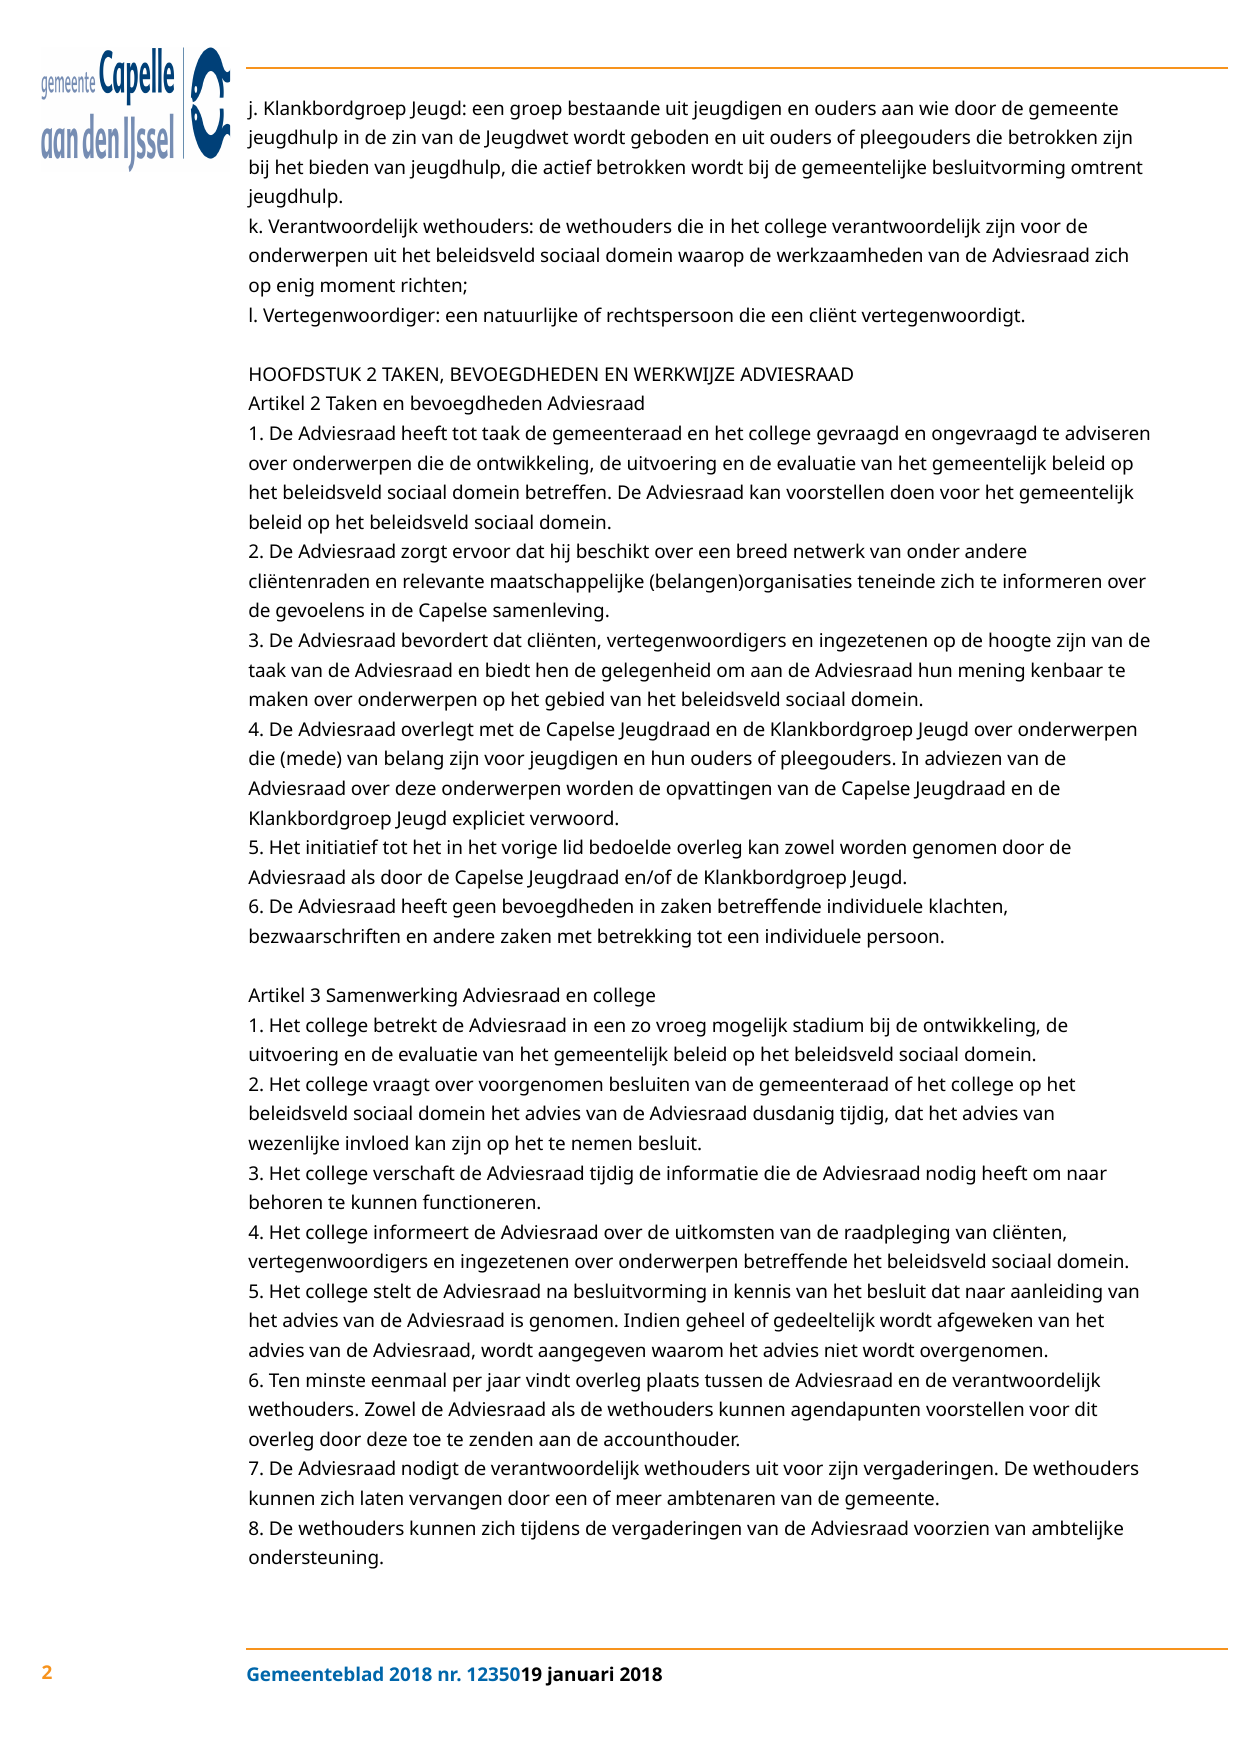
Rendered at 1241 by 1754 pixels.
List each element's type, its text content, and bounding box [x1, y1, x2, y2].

text l. Vertegenwoordiger: een natuurlijke of rechtspersoon die een cliënt vertegenwoordigt. [248, 302, 1152, 328]
text k. Verantwoordelijk wethouders: de wethouders die in het college verantwoordelijk zijn voor de onderwerpen uit het beleidsveld sociaal domein waarop de werkzaamheden van de Adviesraad zich op enig moment richten; [248, 213, 1152, 298]
text 1. Het college betrekt de Adviesraad in een zo vroeg mogelijk stadium bij de ontwikkeling, de uitvoering en de evaluatie van het gemeentelijk beleid op het beleidsveld sociaal domein. [248, 1012, 1152, 1067]
text 8. De wethouders kunnen zich tijdens de vergaderingen van de Adviesraad voorzien van ambtelijke ondersteuning. [248, 1515, 1152, 1570]
text 5. Het initiatief tot het in het vorige lid bedoelde overleg kan zowel worden genomen door de Adviesraad als door de Capelse Jeugdraad en/of de Klankbordgroep Jeugd. [248, 834, 1152, 890]
text 6. De Adviesraad heeft geen bevoegdheden in zaken betreffende individuele klachten, bezwaarschriften en andere zaken met betrekking tot een individuele persoon. [248, 893, 1152, 949]
picture [41, 47, 231, 172]
text HOOFDSTUK 2 TAKEN, BEVOEGDHEDEN EN WERKWIJZE ADVIESRAAD [248, 361, 1152, 387]
text 1. De Adviesraad heeft tot taak de gemeenteraad en het college gevraagd en ongevraagd te adviseren over onderwerpen die de ontwikkeling, de uitvoering en de evaluatie van het gemeentelijk beleid op het beleidsveld sociaal domein betreffen. De Adviesraad kan voorstellen doen voor het gemeentelijk beleid op het beleidsveld sociaal domein. [248, 420, 1152, 535]
text 3. De Adviesraad bevordert dat cliënten, vertegenwoordigers en ingezetenen op de hoogte zijn van de taak van de Adviesraad en biedt hen de gelegenheid om aan de Adviesraad hun mening kenbaar te maken over onderwerpen op het gebied van het beleidsveld sociaal domein. [248, 627, 1152, 712]
text 4. De Adviesraad overlegt met de Capelse Jeugdraad en de Klankbordgroep Jeugd over onderwerpen die (mede) van belang zijn voor jeugdigen en hun ouders of pleegouders. In adviezen van de Adviesraad over deze onderwerpen worden de opvattingen van de Capelse Jeugdraad en de Klankbordgroep Jeugd expliciet verwoord. [248, 716, 1152, 831]
text Artikel 3 Samenwerking Adviesraad en college [248, 982, 1152, 1008]
text 6. Ten minste eenmaal per jaar vindt overleg plaats tussen de Adviesraad en de verantwoordelijk wethouders. Zowel de Adviesraad als de wethouders kunnen agendapunten voorstellen voor dit overleg door deze toe te zenden aan de accounthouder. [248, 1367, 1152, 1452]
text 7. De Adviesraad nodigt de verantwoordelijk wethouders uit voor zijn vergaderingen. De wethouders kunnen zich laten vervangen door een of meer ambtenaren van de gemeente. [248, 1456, 1152, 1511]
text j. Klankbordgroep Jeugd: een groep bestaande uit jeugdigen en ouders aan wie door de gemeente jeugdhulp in de zin van de Jeugdwet wordt geboden en uit ouders of pleegouders die betrokken zijn bij het bieden van jeugdhulp, die actief betrokken wordt bij de gemeentelijke besluitvorming omtrent jeugdhulp. [248, 95, 1152, 209]
text 2. De Adviesraad zorgt ervoor dat hij beschikt over een breed netwerk van onder andere cliëntenraden en relevante maatschappelijke (belangen)organisaties teneinde zich te informeren over de gevoelens in de Capelse samenleving. [248, 538, 1152, 623]
text 5. Het college stelt de Adviesraad na besluitvorming in kennis van het besluit dat naar aanleiding van het advies van de Adviesraad is genomen. Indien geheel of gedeeltelijk wordt afgeweken van het advies van de Adviesraad, wordt aangegeven waarom het advies niet wordt overgenomen. [248, 1278, 1152, 1363]
text 4. Het college informeert de Adviesraad over de uitkomsten van de raadpleging van cliënten, vertegenwoordigers en ingezetenen over onderwerpen betreffende het beleidsveld sociaal domein. [248, 1219, 1152, 1274]
text 2. Het college vraagt over voorgenomen besluiten van de gemeenteraad of het college op het beleidsveld sociaal domein het advies van de Adviesraad dusdanig tijdig, dat het advies van wezenlijke invloed kan zijn op het te nemen besluit. [248, 1071, 1152, 1156]
text 3. Het college verschaft de Adviesraad tijdig de informatie die de Adviesraad nodig heeft om naar behoren te kunnen functioneren. [248, 1160, 1152, 1215]
text Artikel 2 Taken en bevoegdheden Adviesraad [248, 391, 1152, 416]
